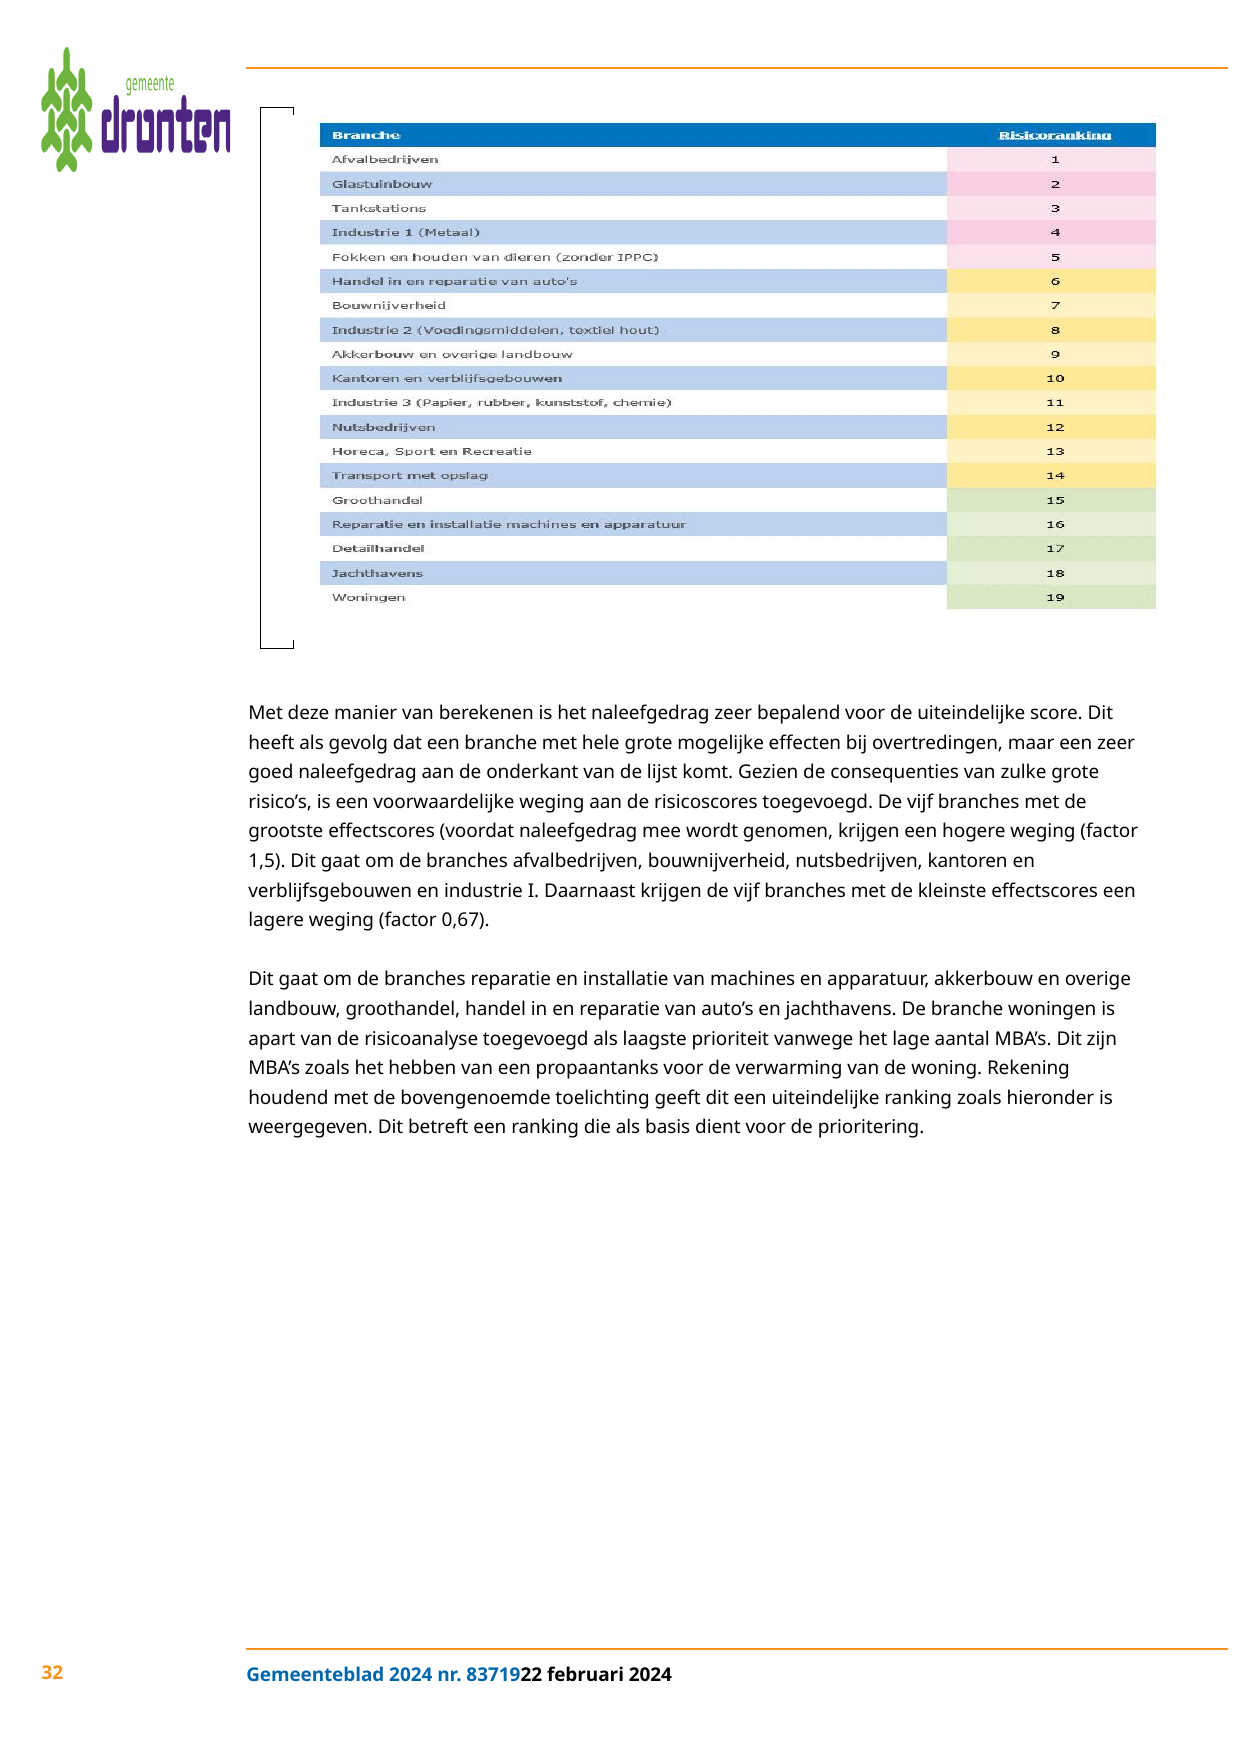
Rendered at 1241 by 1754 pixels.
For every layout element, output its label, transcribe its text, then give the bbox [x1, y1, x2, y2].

text Met deze manier van berekenen is het naleefgedrag zeer bepalend voor de uiteindelijke score. Dit heeft als gevolg dat een branche met hele grote mogelijke effecten bij overtredingen, maar een zeer goed naleefgedrag aan de onderkant van de lijst komt. Gezien de consequenties van zulke grote risico’s, is een voorwaardelijke weging aan de risicoscores toegevoegd. De vijf branches met de grootste effectscores (voordat naleefgedrag mee wordt genomen, krijgen een hogere weging (factor 1,5). Dit gaat om de branches afvalbedrijven, bouwnijverheid, nutsbedrijven, kantoren en verblijfsgebouwen en industrie I. Daarnaast krijgen de vijf branches met de kleinste effectscores een lagere weging (factor 0,67). [248, 699, 1152, 932]
text Dit gaat om de branches reparatie en installatie van machines en apparatuur, akkerbouw en overige landbouw, groothandel, handel in en reparatie van auto’s en jachthavens. De branche woningen is apart van de risicoanalyse toegevoegd als laagste prioriteit vanwege het lage aantal MBA’s. Dit zijn MBA’s zoals het hebben van een propaantanks voor de verwarming van de woning. Rekening houdend met de bovengenoemde toelichting geeft dit een uiteindelijke ranking zoals hieronder is weergegeven. Dit betreft een ranking die als basis dient voor de prioritering. [248, 966, 1152, 1139]
picture [268, 115, 1173, 640]
picture [41, 47, 231, 172]
